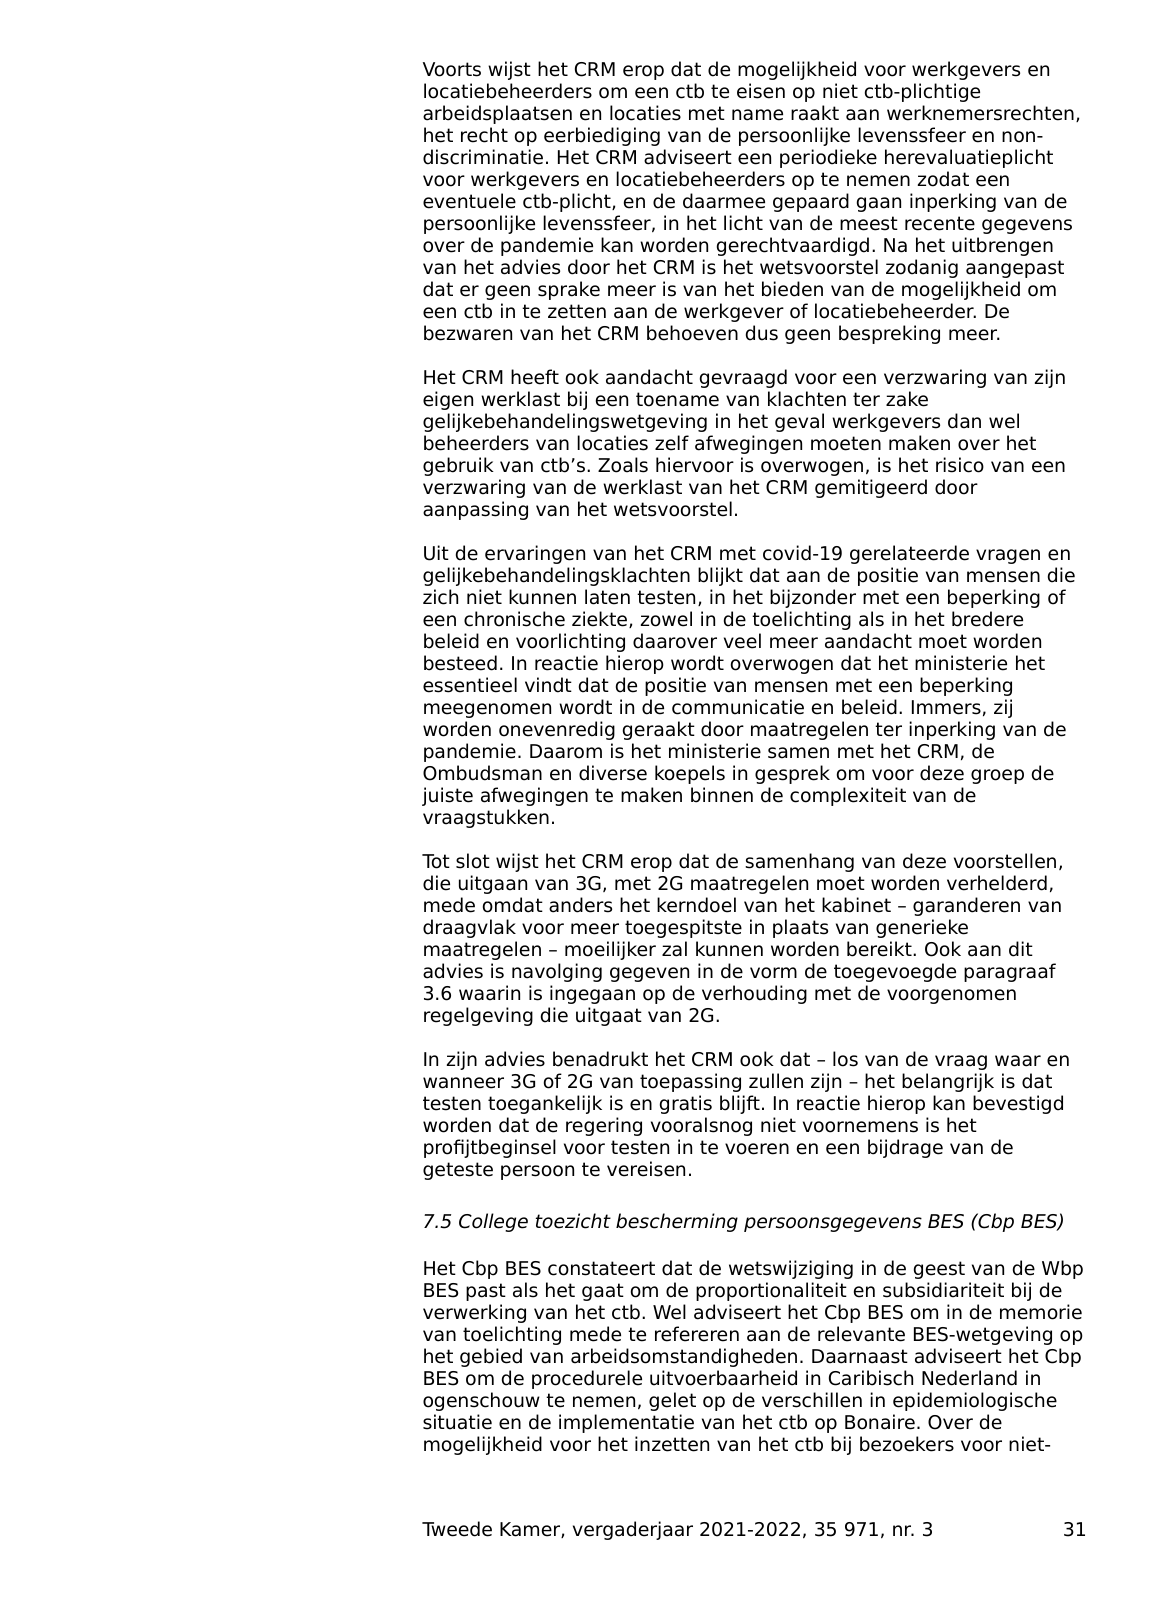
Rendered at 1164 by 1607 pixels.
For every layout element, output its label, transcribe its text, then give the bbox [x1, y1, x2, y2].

subtitle 7.5 College toezicht bescherming persoonsgegevens BES (Cbp BES) [422, 1211, 1087, 1233]
text Tot slot wijst het CRM erop dat de samenhang van deze voorstellen, die uitgaan van 3G, met 2G maatregelen moet worden verhelderd, mede omdat anders het kerndoel van het kabinet – garanderen van draagvlak voor meer toegespitste in plaats van generieke maatregelen – moeilijker zal kunnen worden bereikt. Ook aan dit advies is navolging gegeven in de vorm de toegevoegde paragraaf 3.6 waarin is ingegaan op de verhouding met de voorgenomen regelgeving die uitgaat van 2G. [422, 851, 1087, 1027]
text Uit de ervaringen van het CRM met covid-19 gerelateerde vragen en gelijkebehandelingsklachten blijkt dat aan de positie van mensen die zich niet kunnen laten testen, in het bijzonder met een beperking of een chronische ziekte, zowel in de toelichting als in het bredere beleid en voorlichting daarover veel meer aandacht moet worden besteed. In reactie hierop wordt overwogen dat het ministerie het essentieel vindt dat de positie van mensen met een beperking meegenomen wordt in de communicatie en beleid. Immers, zij worden onevenredig geraakt door maatregelen ter inperking van de pandemie. Daarom is het ministerie samen met het CRM, de Ombudsman en diverse koepels in gesprek om voor deze groep de juiste afwegingen te maken binnen de complexiteit van de vraagstukken. [422, 543, 1087, 829]
text Het CRM heeft ook aandacht gevraagd voor een verzwaring van zijn eigen werklast bij een toename van klachten ter zake gelijkebehandelingswetgeving in het geval werkgevers dan wel beheerders van locaties zelf afwegingen moeten maken over het gebruik van ctb’s. Zoals hiervoor is overwogen, is het risico van een verzwaring van de werklast van het CRM gemitigeerd door aanpassing van het wetsvoorstel. [422, 367, 1087, 521]
text Het Cbp BES constateert dat de wetswijziging in de geest van de Wbp BES past als het gaat om de proportionaliteit en subsidiariteit bij de verwerking van het ctb. Wel adviseert het Cbp BES om in de memorie van toelichting mede te refereren aan de relevante BES-wetgeving op het gebied van arbeidsomstandigheden. Daarnaast adviseert het Cbp BES om de procedurele uitvoerbaarheid in Caribisch Nederland in ogenschouw te nemen, gelet op de verschillen in epidemiologische situatie en de implementatie van het ctb op Bonaire. Over de mogelijkheid voor het inzetten van het ctb bij bezoekers voor niet- [422, 1258, 1087, 1456]
text Voorts wijst het CRM erop dat de mogelijkheid voor werkgevers en locatiebeheerders om een ctb te eisen op niet ctb-plichtige arbeidsplaatsen en locaties met name raakt aan werknemersrechten, het recht op eerbiediging van de persoonlijke levenssfeer en non-discriminatie. Het CRM adviseert een periodieke herevaluatieplicht voor werkgevers en locatiebeheerders op te nemen zodat een eventuele ctb-plicht, en de daarmee gepaard gaan inperking van de persoonlijke levenssfeer, in het licht van de meest recente gegevens over de pandemie kan worden gerechtvaardigd. Na het uitbrengen van het advies door het CRM is het wetsvoorstel zodanig aangepast dat er geen sprake meer is van het bieden van de mogelijkheid om een ctb in te zetten aan de werkgever of locatiebeheerder. De bezwaren van het CRM behoeven dus geen bespreking meer. [422, 59, 1087, 345]
text In zijn advies benadrukt het CRM ook dat – los van de vraag waar en wanneer 3G of 2G van toepassing zullen zijn – het belangrijk is dat testen toegankelijk is en gratis blijft. In reactie hierop kan bevestigd worden dat de regering vooralsnog niet voornemens is het profijtbeginsel voor testen in te voeren en een bijdrage van de geteste persoon te vereisen. [422, 1049, 1087, 1181]
